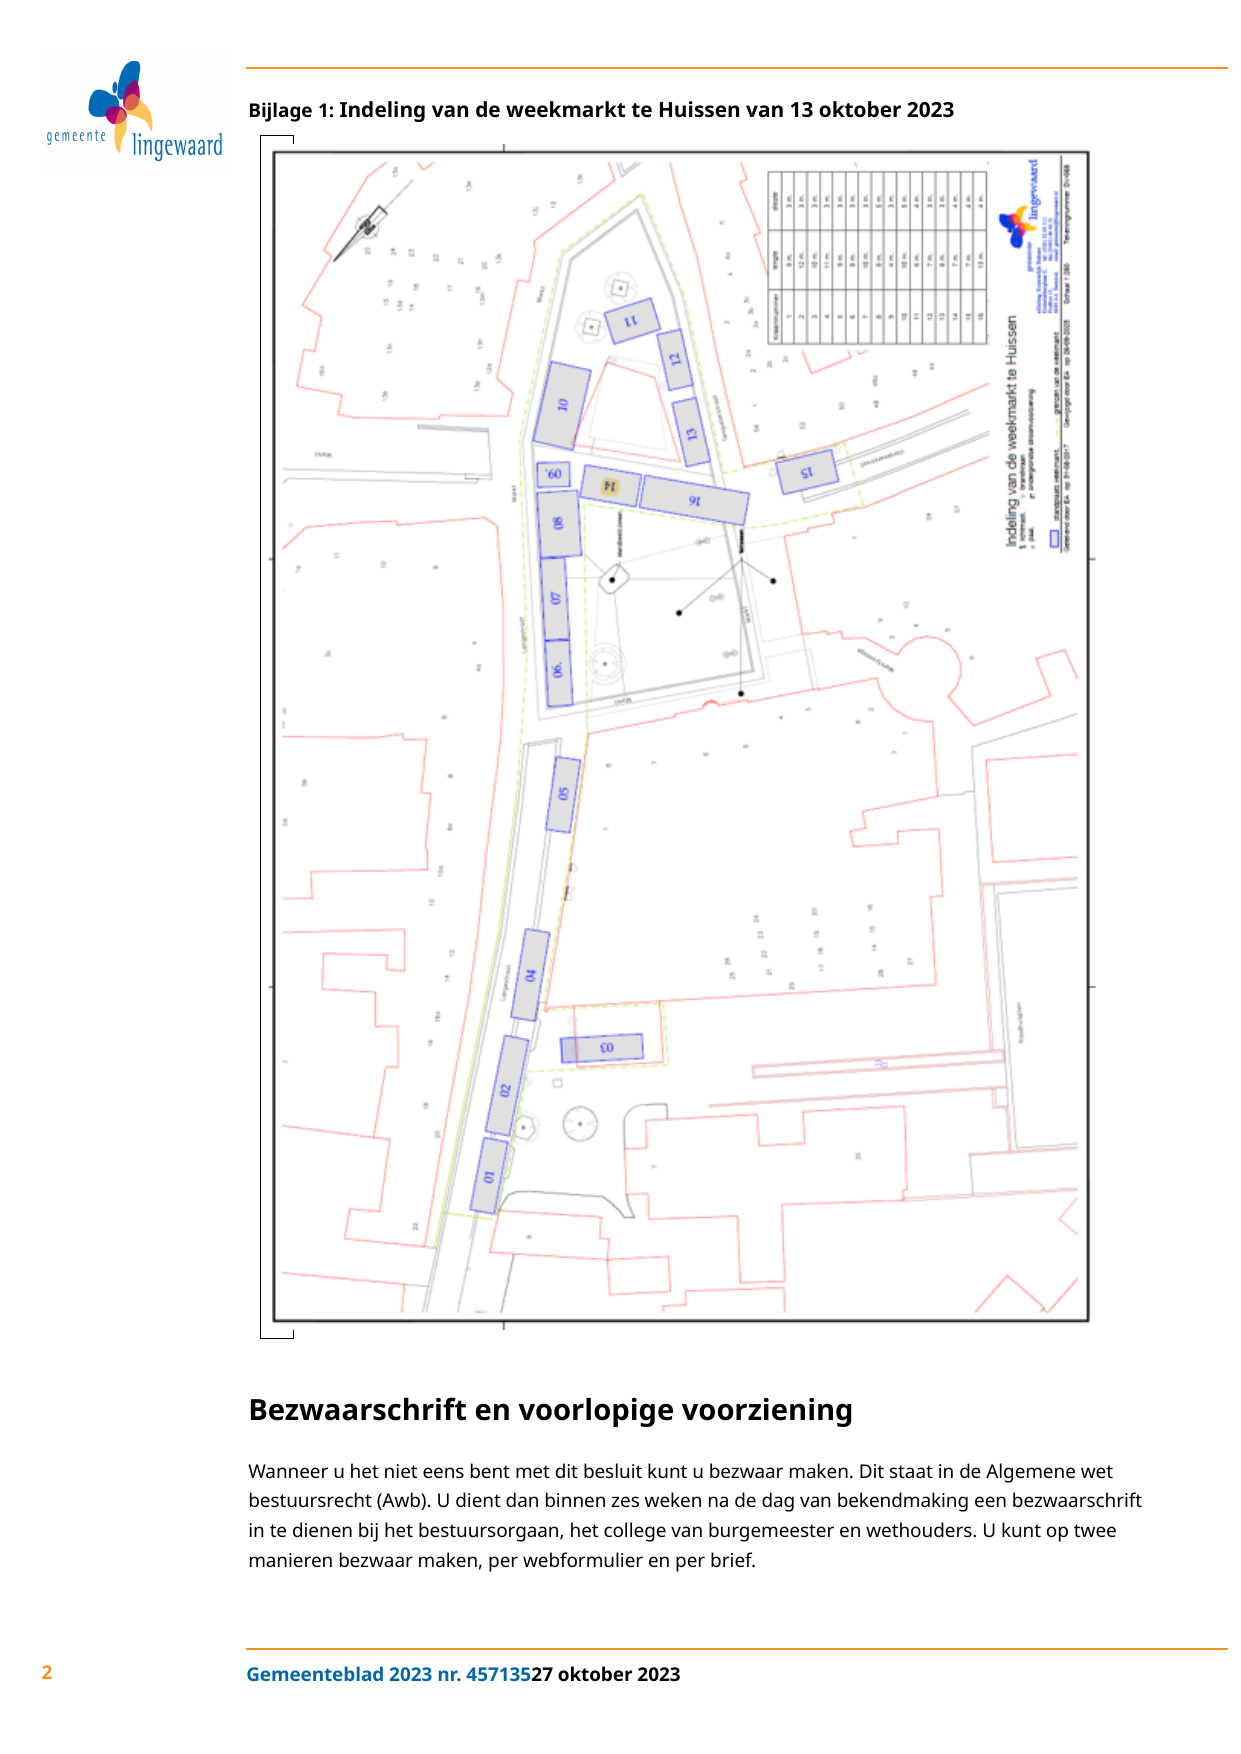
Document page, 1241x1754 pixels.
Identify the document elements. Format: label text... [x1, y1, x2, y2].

picture [268, 144, 1096, 1330]
text Bezwaarschrift en voorlopige voorziening [248, 1389, 1152, 1429]
picture [41, 47, 231, 172]
text Wanneer u het niet eens bent met dit besluit kunt u bezwaar maken. Dit staat in de Algemene wet bestuursrecht (Awb). U dient dan binnen zes weken na de dag van bekendmaking een bezwaarschrift in te dienen bij het bestuursorgaan, het college van burgemeester en wethouders. U kunt op twee manieren bezwaar maken, per webformulier en per brief. [248, 1458, 1152, 1573]
text Bijlage 1: Indeling van de weekmarkt te Huissen van 13 oktober 2023 [248, 95, 1152, 123]
